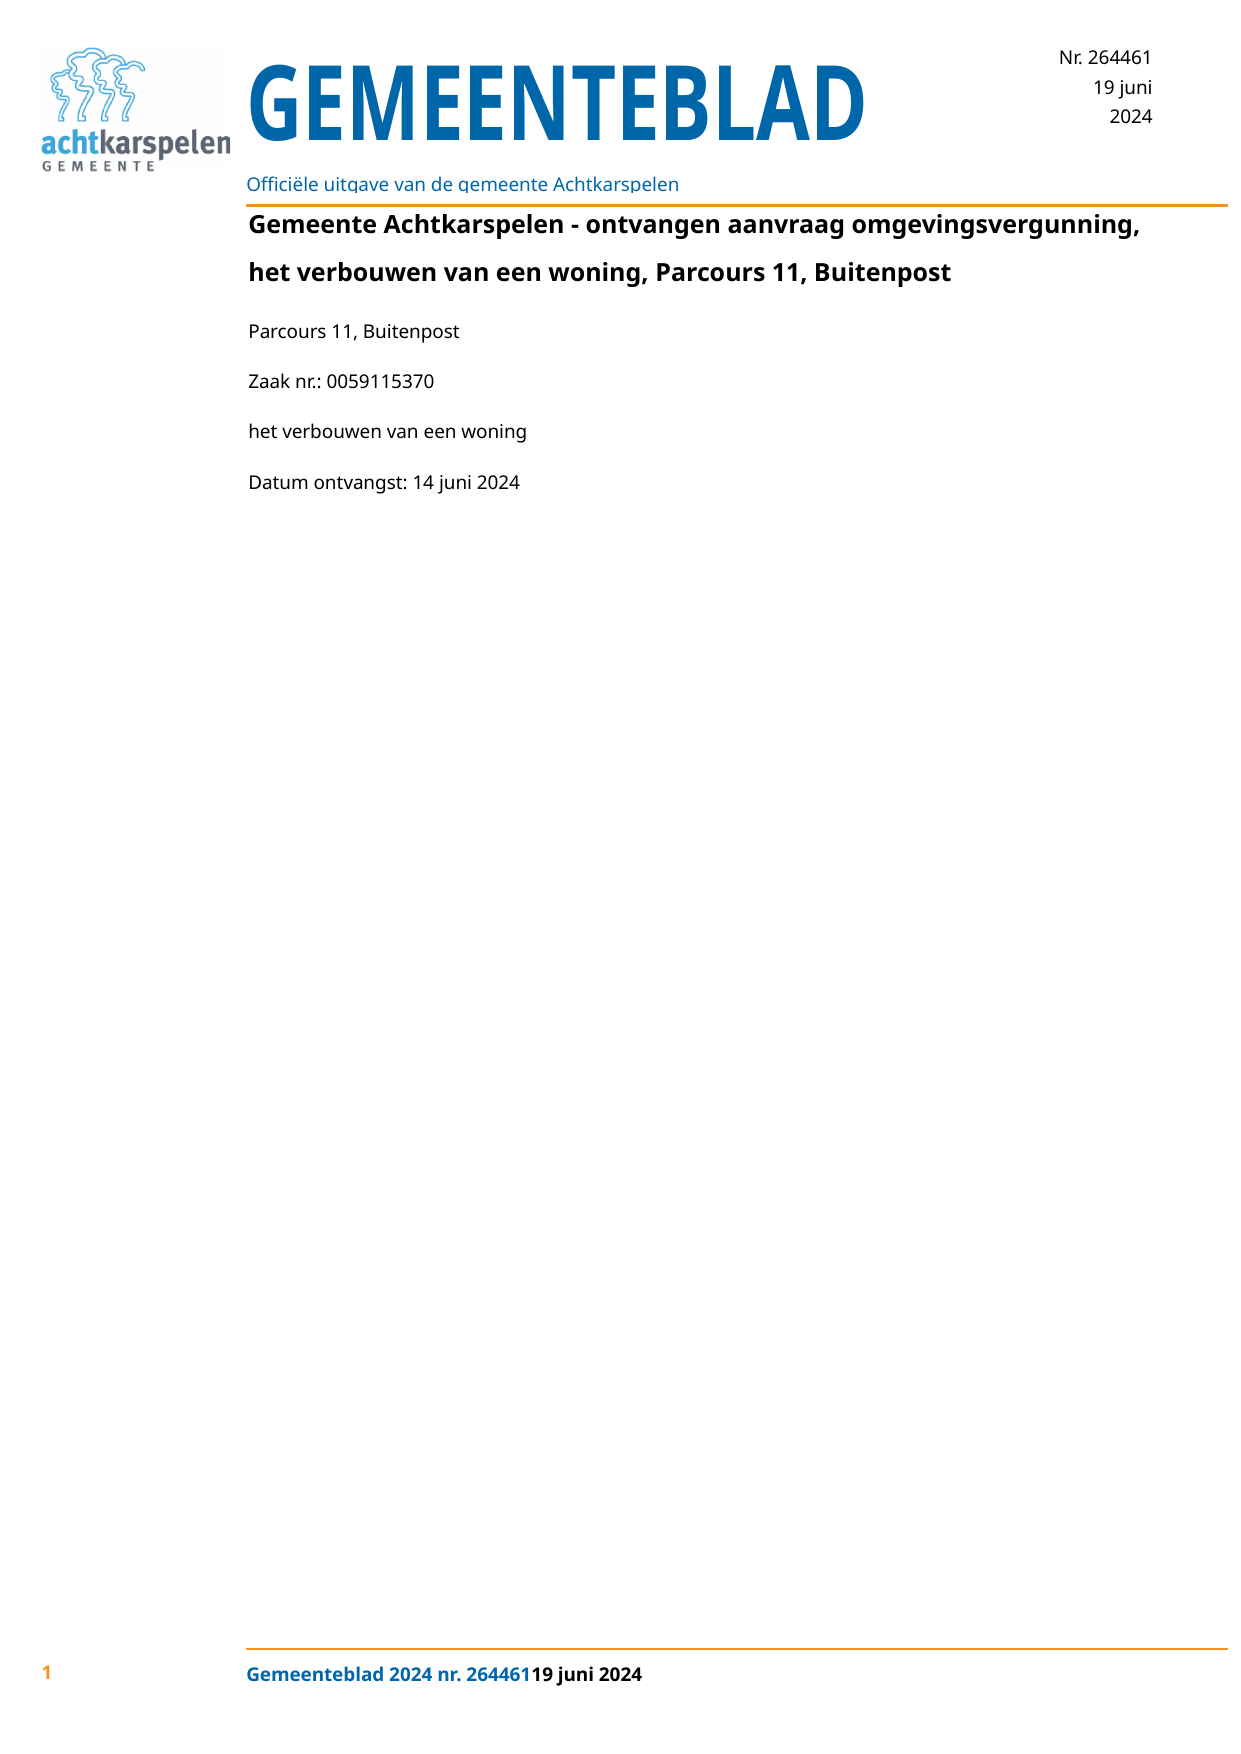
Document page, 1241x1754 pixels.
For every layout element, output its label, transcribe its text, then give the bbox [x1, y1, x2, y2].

text het verbouwen van een woning [248, 419, 1152, 444]
picture [41, 47, 231, 172]
text Gemeente Achtkarspelen - ontvangen aanvraag omgevingsvergunning, het verbouwen van een woning, Parcours 11, Buitenpost [248, 207, 1152, 288]
text Zaak nr.: 0059115370 [248, 368, 1152, 394]
text Parcours 11, Buitenpost [248, 318, 1152, 344]
text Datum ontvangst: 14 juni 2024 [248, 469, 1152, 495]
